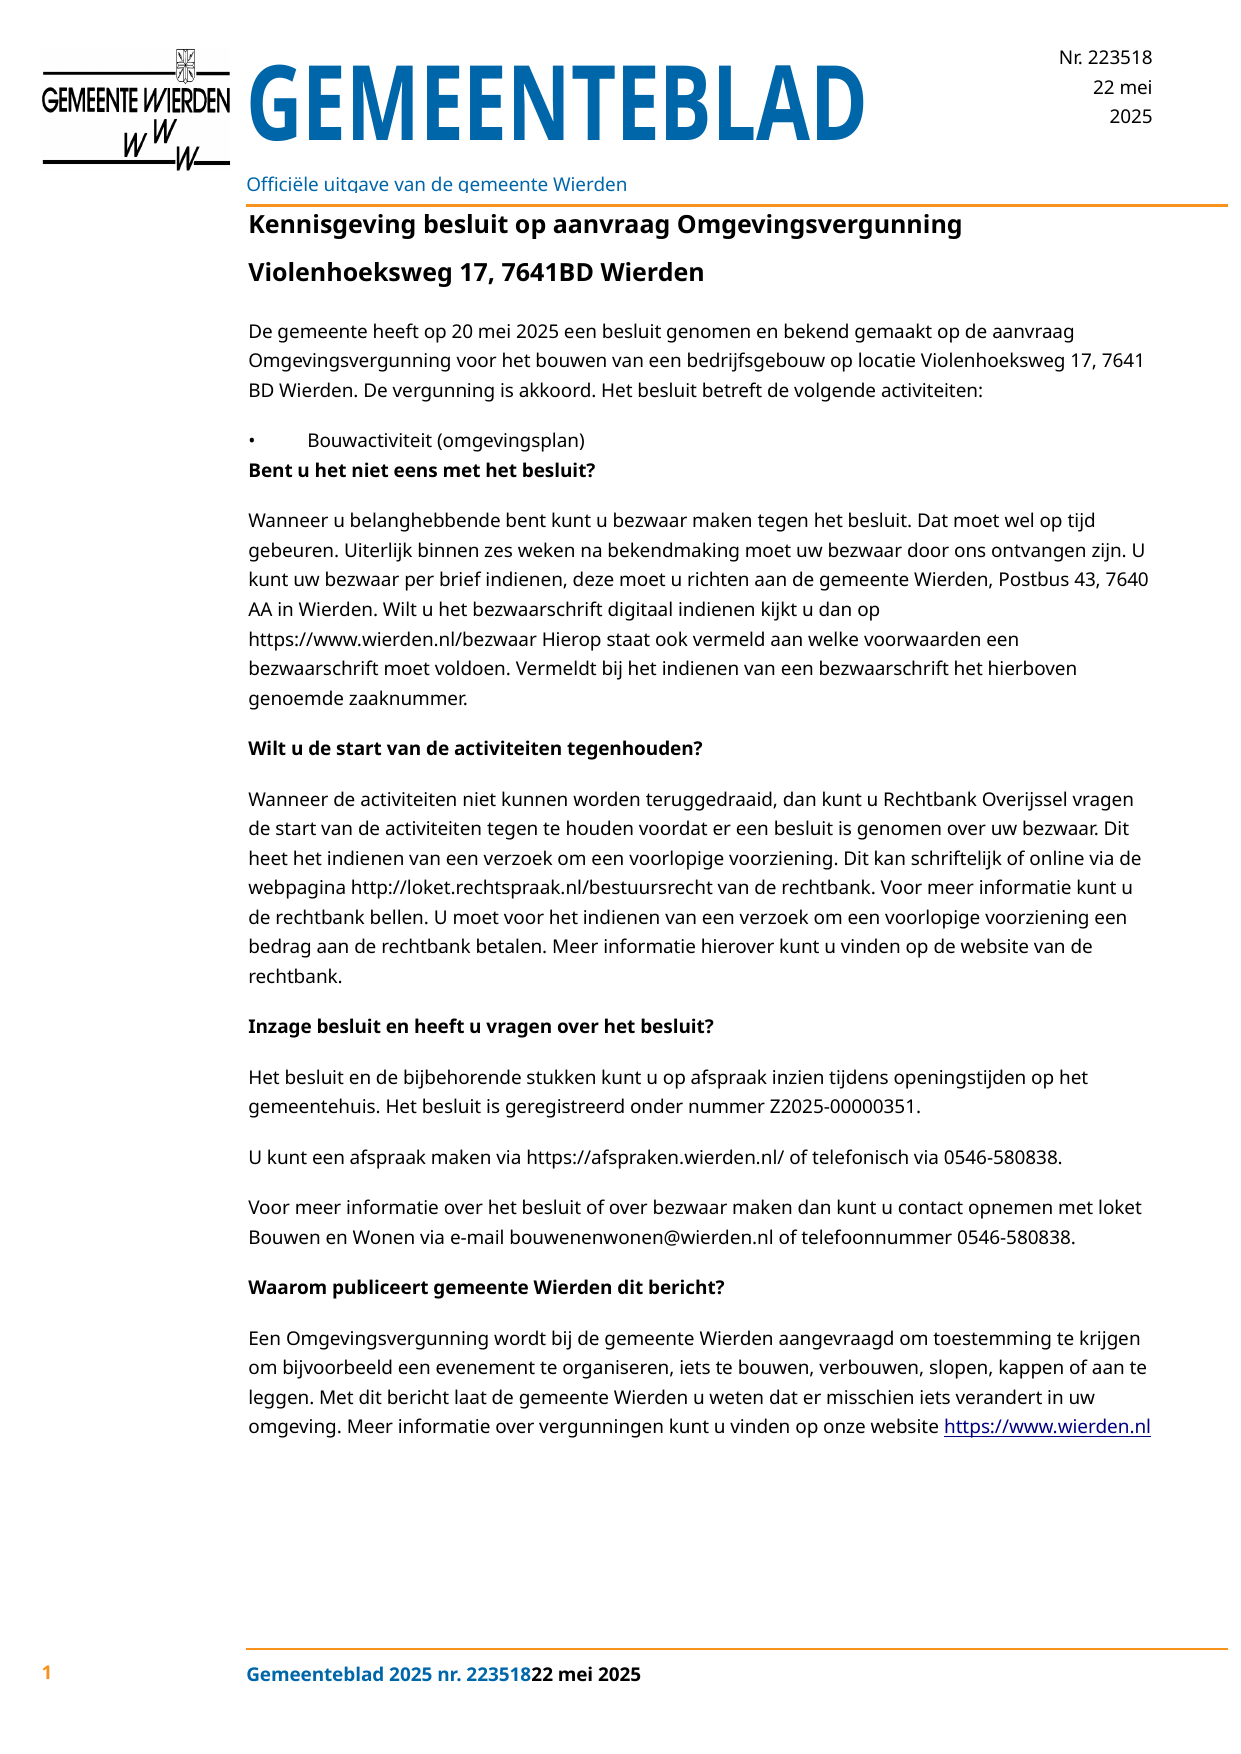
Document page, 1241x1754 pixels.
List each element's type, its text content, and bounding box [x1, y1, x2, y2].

text De gemeente heeft op 20 mei 2025 een besluit genomen en bekend gemaakt op de aanvraag Omgevingsvergunning voor het bouwen van een bedrijfsgebouw op locatie Violenhoeksweg 17, 7641 BD Wierden. De vergunning is akkoord. Het besluit betreft de volgende activiteiten: [248, 318, 1152, 403]
text Wanneer de activiteiten niet kunnen worden teruggedraaid, dan kunt u Rechtbank Overijssel vragen de start van de activiteiten tegen te houden voordat er een besluit is genomen over uw bezwaar. Dit heet het indienen van een verzoek om een voorlopige voorziening. Dit kan schriftelijk of online via de webpagina http://loket.rechtspraak.nl/bestuursrecht van de rechtbank. Voor meer informatie kunt u de rechtbank bellen. U moet voor het indienen van een verzoek om een voorlopige voorziening een bedrag aan de rechtbank betalen. Meer informatie hierover kunt u vinden op de website van de rechtbank. [248, 786, 1152, 989]
text Een Omgevingsvergunning wordt bij de gemeente Wierden aangevraagd om toestemming te krijgen om bijvoorbeeld een evenement te organiseren, iets te bouwen, verbouwen, slopen, kappen of aan te leggen. Met dit bericht laat de gemeente Wierden u weten dat er misschien iets verandert in uw omgeving. Meer informatie over vergunningen kunt u vinden op onze website https://www.wierden.nl [248, 1325, 1152, 1439]
text Wilt u de start van de activiteiten tegenhouden? [248, 735, 1152, 761]
text Wanneer u belanghebbende bent kunt u bezwaar maken tegen het besluit. Dat moet wel op tijd gebeuren. Uiterlijk binnen zes weken na bekendmaking moet uw bezwaar door ons ontvangen zijn. U kunt uw bezwaar per brief indienen, deze moet u richten aan de gemeente Wierden, Postbus 43, 7640 AA in Wierden. Wilt u het bezwaarschrift digitaal indienen kijkt u dan op https://www.wierden.nl/bezwaar Hierop staat ook vermeld aan welke voorwaarden een bezwaarschrift moet voldoen. Vermeldt bij het indienen van een bezwaarschrift het hierboven genoemde zaaknummer. [248, 507, 1152, 711]
list Bouwactiviteit (omgevingsplan) [248, 427, 1152, 453]
text Voor meer informatie over het besluit of over bezwaar maken dan kunt u contact opnemen met loket Bouwen en Wonen via e-mail bouwenenwonen@wierden.nl of telefoonnummer 0546-580838. [248, 1194, 1152, 1250]
text U kunt een afspraak maken via https://afspraken.wierden.nl/ of telefonisch via 0546-580838. [248, 1144, 1152, 1170]
text Het besluit en de bijbehorende stukken kunt u op afspraak inzien tijdens openingstijden op het gemeentehuis. Het besluit is geregistreerd onder nummer Z2025-00000351. [248, 1064, 1152, 1119]
text Kennisgeving besluit op aanvraag Omgevingsvergunning Violenhoeksweg 17, 7641BD Wierden [248, 207, 1152, 288]
text Inzage besluit en heeft u vragen over het besluit? [248, 1014, 1152, 1039]
picture [41, 47, 231, 172]
text Bent u het niet eens met het besluit? [248, 457, 1152, 483]
text Waarom publiceert gemeente Wierden dit bericht? [248, 1274, 1152, 1300]
